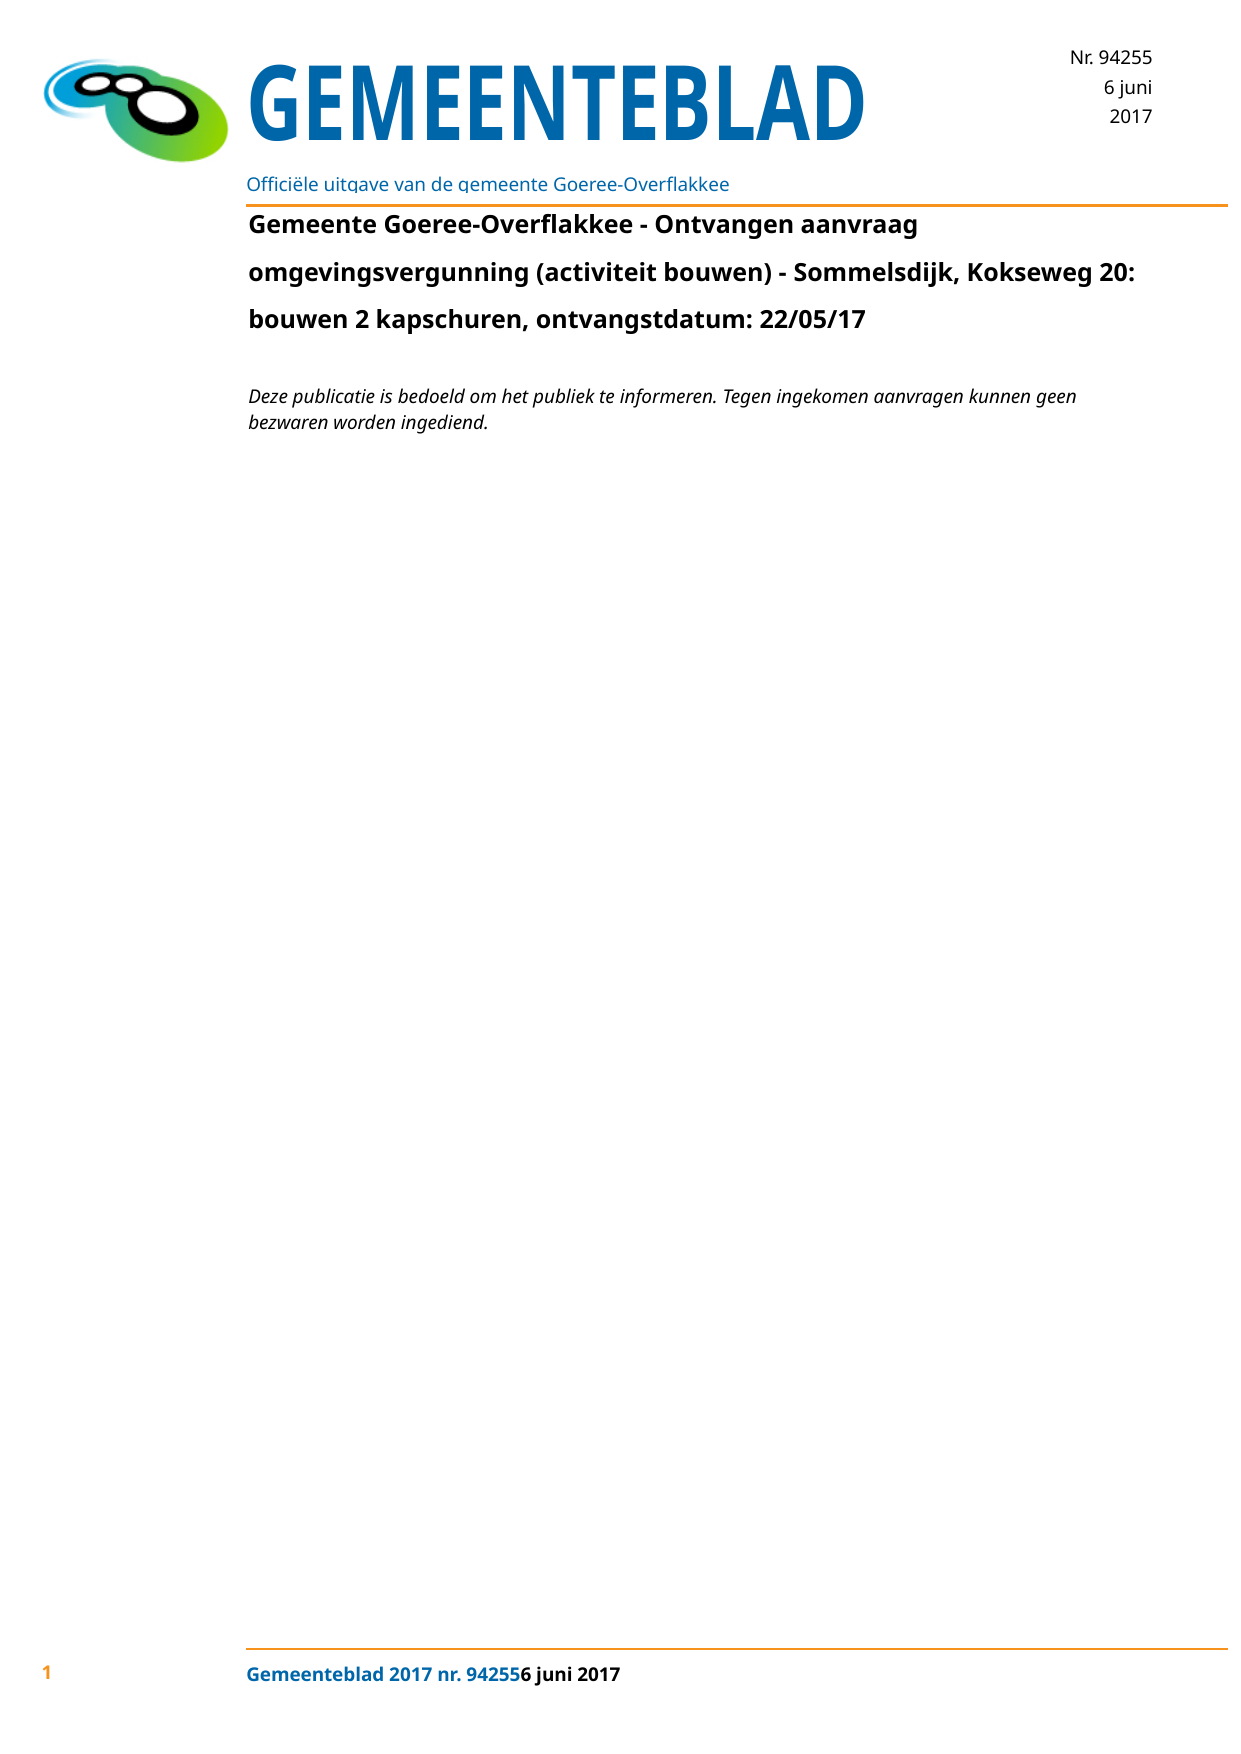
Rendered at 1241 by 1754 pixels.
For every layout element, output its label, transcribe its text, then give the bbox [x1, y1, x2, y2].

text Deze publicatie is bedoeld om het publiek te informeren. Tegen ingekomen aanvragen kunnen geen bezwaren worden ingediend. [248, 384, 1152, 435]
text Gemeente Goeree-Overflakkee - Ontvangen aanvraag omgevingsvergunning (activiteit bouwen) - Sommelsdijk, Kokseweg 20: bouwen 2 kapschuren, ontvangstdatum: 22/05/17 [248, 207, 1152, 336]
picture [41, 47, 231, 172]
